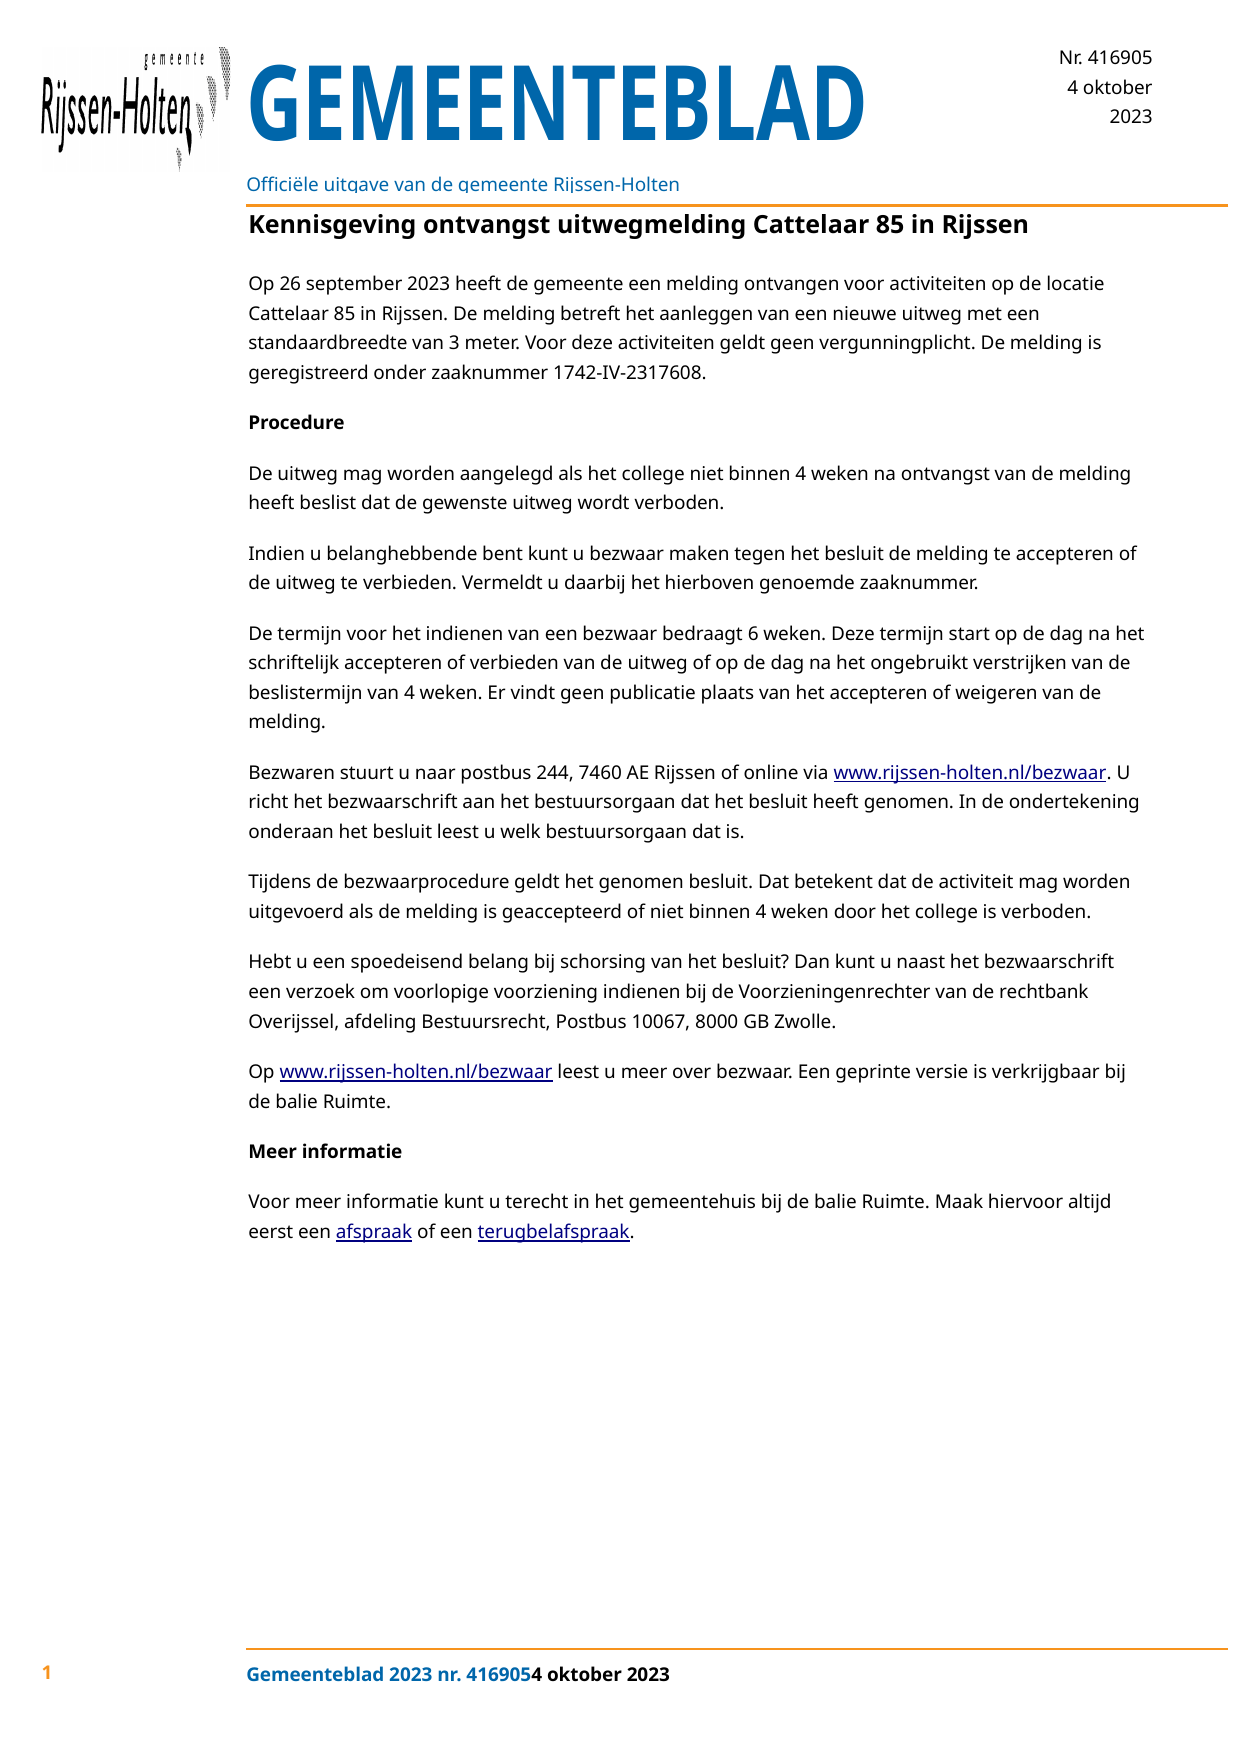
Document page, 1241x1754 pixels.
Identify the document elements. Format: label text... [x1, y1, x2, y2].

text Tijdens de bezwaarprocedure geldt het genomen besluit. Dat betekent dat de activiteit mag worden uitgevoerd als de melding is geaccepteerd of niet binnen 4 weken door het college is verboden. [248, 869, 1152, 924]
text Voor meer informatie kunt u terecht in het gemeentehuis bij de balie Ruimte. Maak hiervoor altijd eerst een afspraak of een terugbelafspraak. [248, 1189, 1152, 1244]
text Kennisgeving ontvangst uitwegmelding Cattelaar 85 in Rijssen [248, 207, 1152, 241]
text Op www.rijssen-holten.nl/bezwaar leest u meer over bezwaar. Een geprinte versie is verkrijgbaar bij de balie Ruimte. [248, 1058, 1152, 1113]
text Hebt u een spoedeisend belang bij schorsing van het besluit? Dan kunt u naast het bezwaarschrift een verzoek om voorlopige voorziening indienen bij de Voorzieningenrechter van de rechtbank Overijssel, afdeling Bestuursrecht, Postbus 10067, 8000 GB Zwolle. [248, 949, 1152, 1033]
picture [41, 47, 231, 172]
text De uitweg mag worden aangelegd als het college niet binnen 4 weken na ontvangst van de melding heeft beslist dat de gewenste uitweg wordt verboden. [248, 460, 1152, 515]
text Indien u belanghebbende bent kunt u bezwaar maken tegen het besluit de melding te accepteren of de uitweg te verbieden. Vermeldt u daarbij het hierboven genoemde zaaknummer. [248, 540, 1152, 595]
text Meer informatie [248, 1138, 1152, 1164]
text Procedure [248, 409, 1152, 435]
text Op 26 september 2023 heeft de gemeente een melding ontvangen voor activiteiten op de locatie Cattelaar 85 in Rijssen. De melding betreft het aanleggen van een nieuwe uitweg met een standaardbreedte van 3 meter. Voor deze activiteiten geldt geen vergunningplicht. De melding is geregistreerd onder zaaknummer 1742-IV-2317608. [248, 270, 1152, 385]
text Bezwaren stuurt u naar postbus 244, 7460 AE Rijssen of online via www.rijssen-holten.nl/bezwaar. U richt het bezwaarschrift aan het bestuursorgaan dat het besluit heeft genomen. In de ondertekening onderaan het besluit leest u welk bestuursorgaan dat is. [248, 759, 1152, 844]
text De termijn voor het indienen van een bezwaar bedraagt 6 weken. Deze termijn start op de dag na het schriftelijk accepteren of verbieden van de uitweg of op de dag na het ongebruikt verstrijken van de beslistermijn van 4 weken. Er vindt geen publicatie plaats van het accepteren of weigeren van de melding. [248, 620, 1152, 734]
